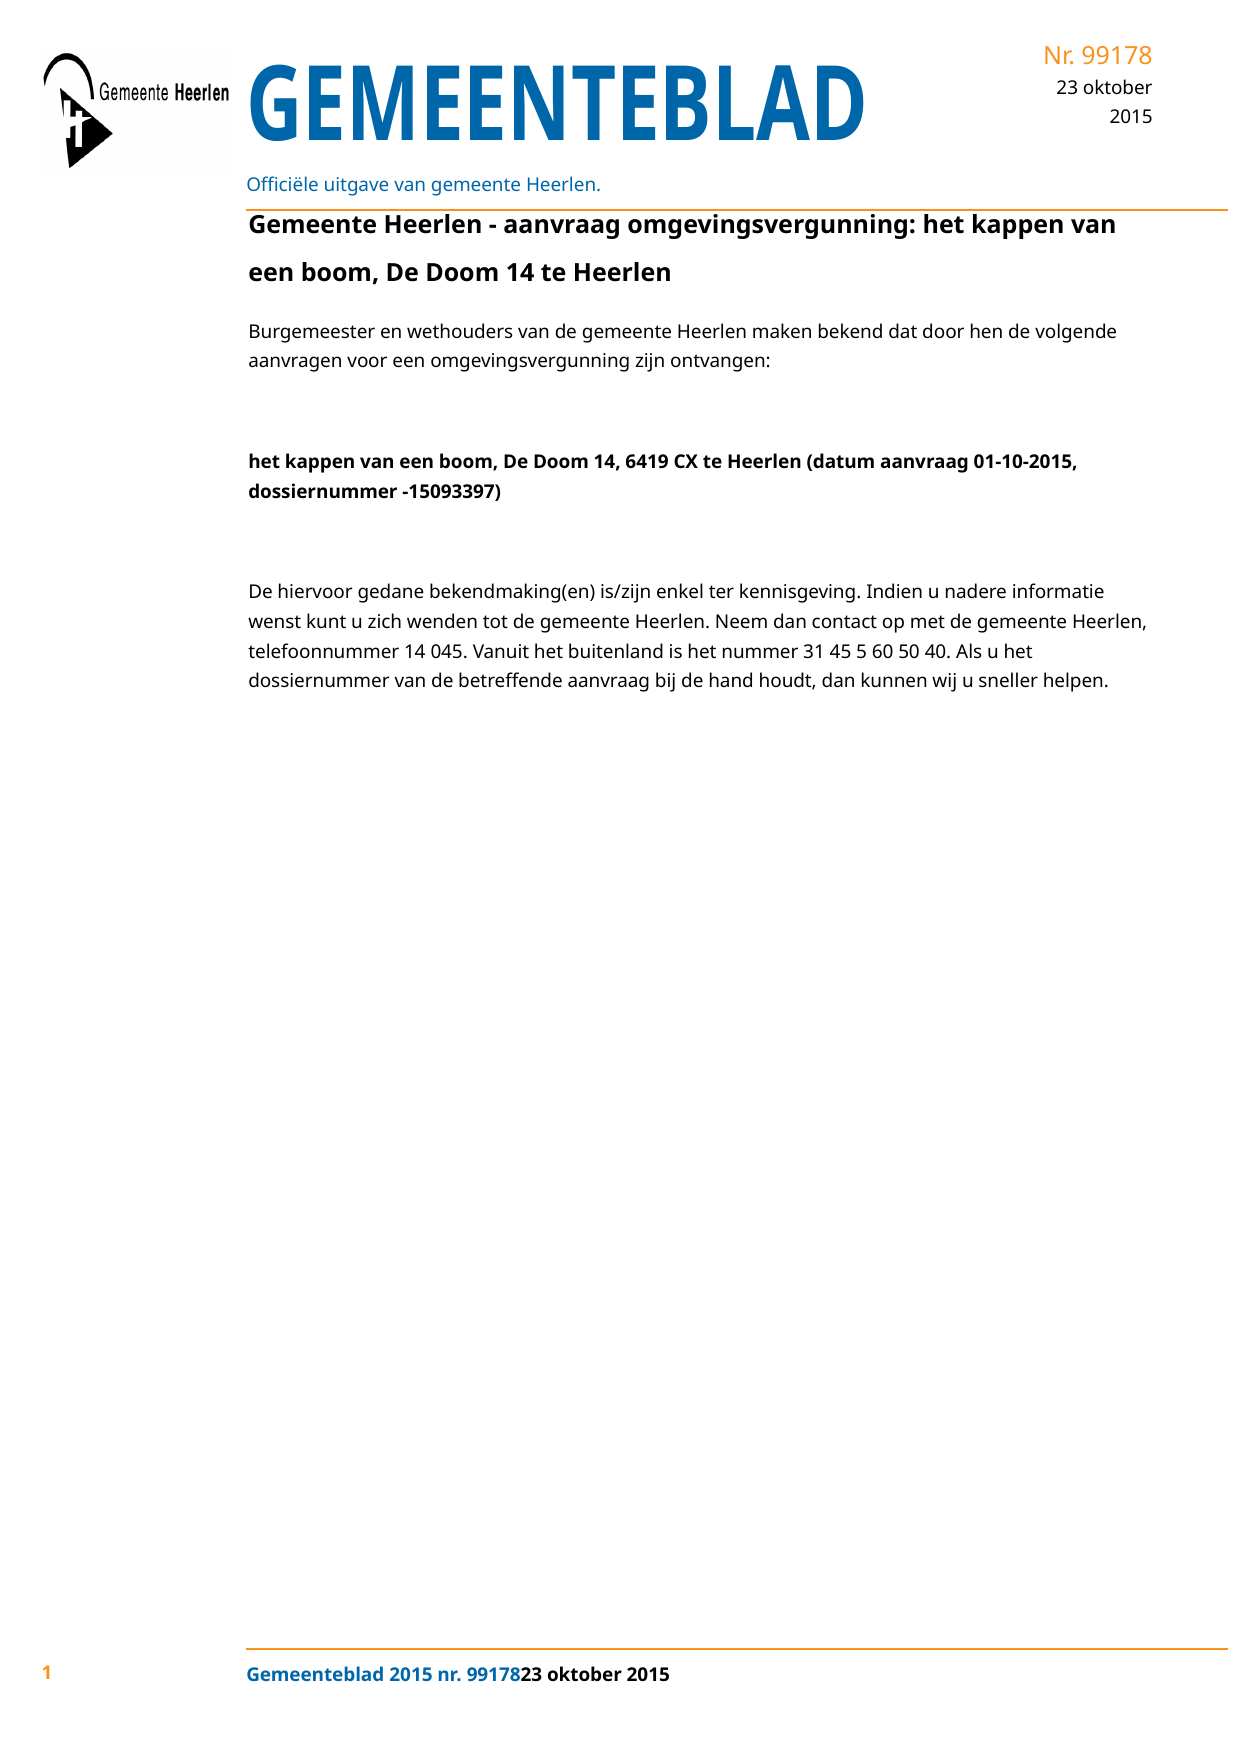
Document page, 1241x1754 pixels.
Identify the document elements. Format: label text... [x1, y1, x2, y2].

picture [41, 47, 231, 172]
text Burgemeester en wethouders van de gemeente Heerlen maken bekend dat door hen de volgende aanvragen voor een omgevingsvergunning zijn ontvangen: [248, 318, 1152, 373]
text het kappen van een boom, De Doom 14, 6419 CX te Heerlen (datum aanvraag 01-10-2015, dossiernummer -15093397) [248, 448, 1152, 504]
text De hiervoor gedane bekendmaking(en) is/zijn enkel ter kennisgeving. Indien u nadere informatie wenst kunt u zich wenden tot de gemeente Heerlen. Neem dan contact op met de gemeente Heerlen, telefoonnummer 14 045. Vanuit het buitenland is het nummer 31 45 5 60 50 40. Als u het dossiernummer van de betreffende aanvraag bij de hand houdt, dan kunnen wij u sneller helpen. [248, 579, 1152, 693]
text Gemeente Heerlen - aanvraag omgevingsvergunning: het kappen van een boom, De Doom 14 te Heerlen [248, 211, 1152, 288]
